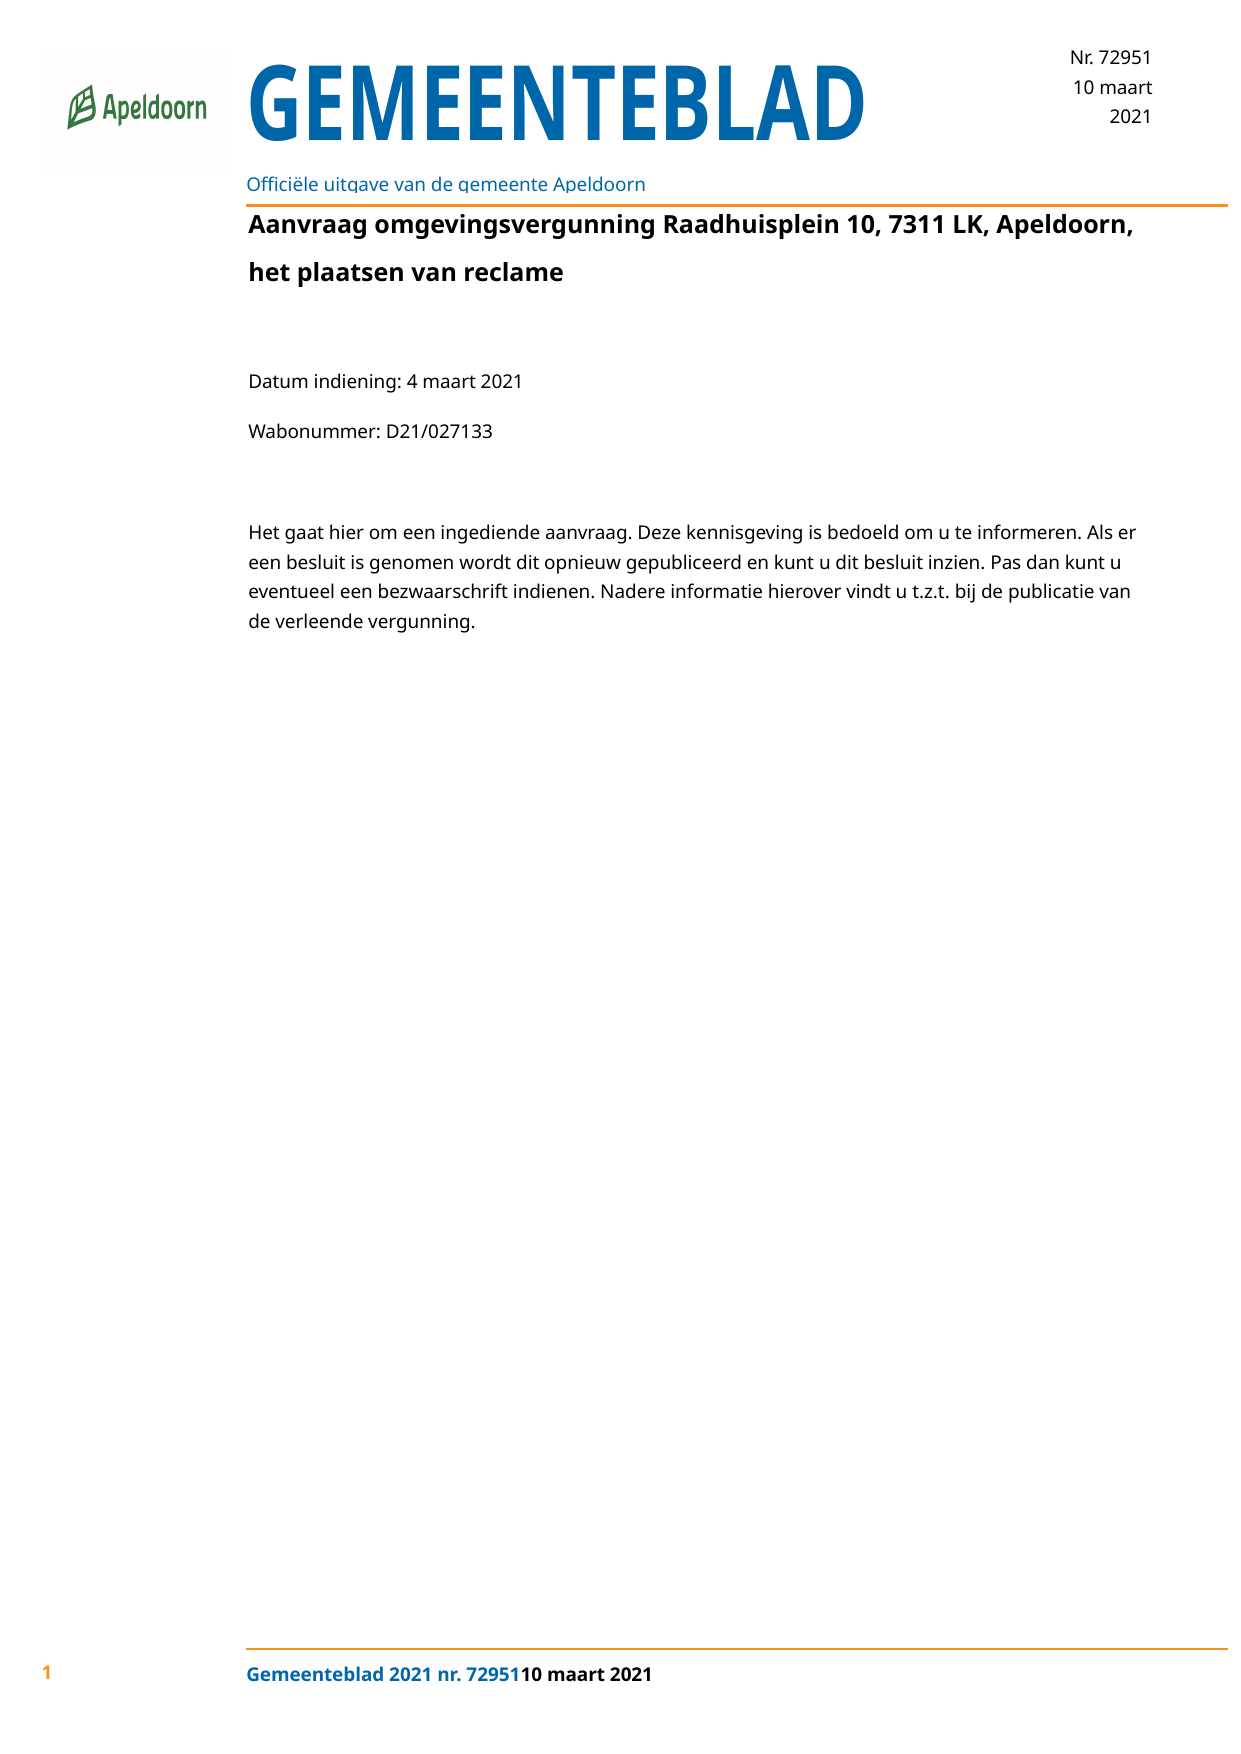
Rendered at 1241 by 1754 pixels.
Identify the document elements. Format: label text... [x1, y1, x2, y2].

picture [41, 47, 231, 172]
text Datum indiening: 4 maart 2021 [248, 368, 1152, 394]
text Wabonummer: D21/027133 [248, 419, 1152, 444]
text Aanvraag omgevingsvergunning Raadhuisplein 10, 7311 LK, Apeldoorn, het plaatsen van reclame [248, 207, 1152, 288]
text Het gaat hier om een ingediende aanvraag. Deze kennisgeving is bedoeld om u te informeren. Als er een besluit is genomen wordt dit opnieuw gepubliceerd en kunt u dit besluit inzien. Pas dan kunt u eventueel een bezwaarschrift indienen. Nadere informatie hierover vindt u t.z.t. bij de publicatie van de verleende vergunning. [248, 519, 1152, 634]
